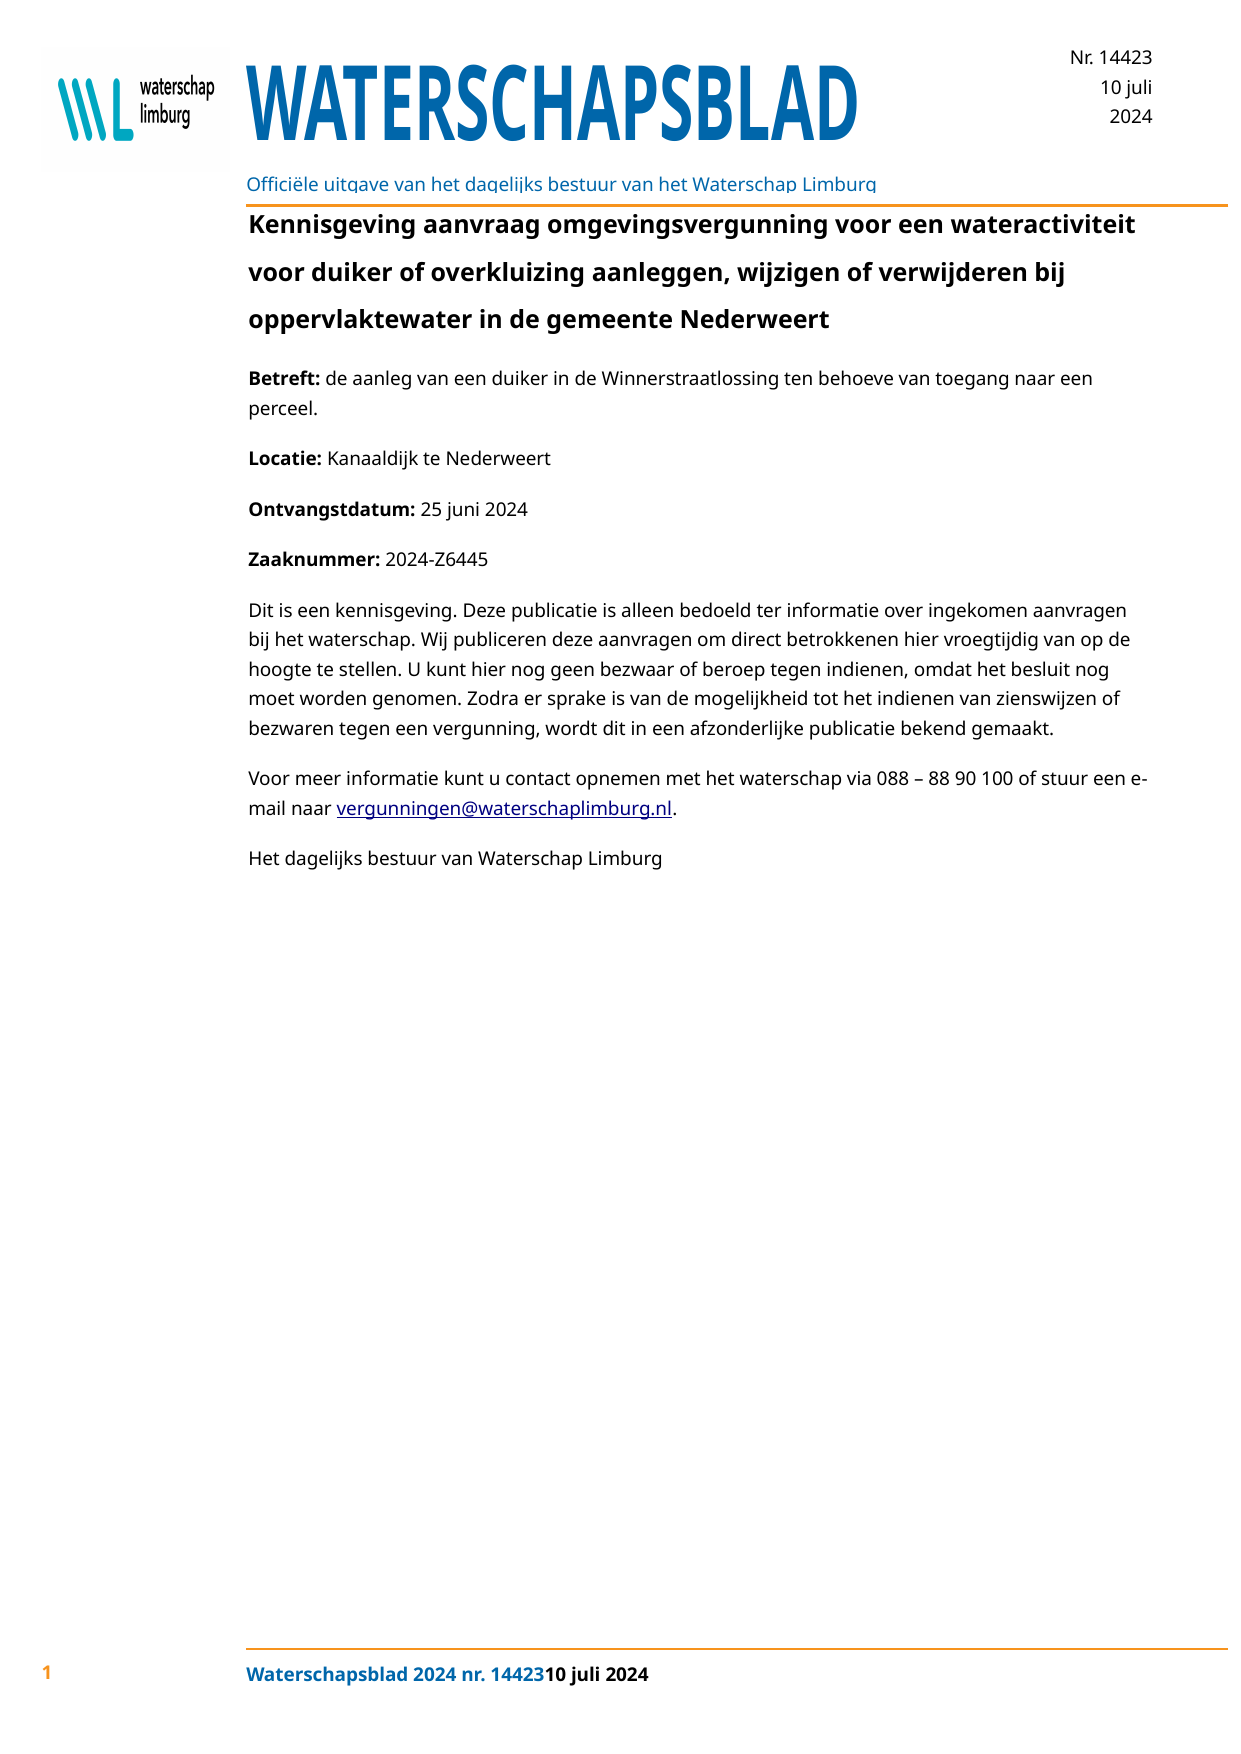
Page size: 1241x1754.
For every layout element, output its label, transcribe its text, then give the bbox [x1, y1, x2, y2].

text Zaaknummer: 2024-Z6445 [248, 546, 1152, 572]
text Ontvangstdatum: 25 juni 2024 [248, 496, 1152, 522]
text Voor meer informatie kunt u contact opnemen met het waterschap via 088 – 88 90 100 of stuur een e-mail naar vergunningen@waterschaplimburg.nl. [248, 766, 1152, 821]
text Het dagelijks bestuur van Waterschap Limburg [248, 846, 1152, 871]
text Dit is een kennisgeving. Deze publicatie is alleen bedoeld ter informatie over ingekomen aanvragen bij het waterschap. Wij publiceren deze aanvragen om direct betrokkenen hier vroegtijdig van op de hoogte te stellen. U kunt hier nog geen bezwaar of beroep tegen indienen, omdat het besluit nog moet worden genomen. Zodra er sprake is van de mogelijkheid tot het indienen van zienswijzen of bezwaren tegen een vergunning, wordt dit in een afzonderlijke publicatie bekend gemaakt. [248, 597, 1152, 741]
text Locatie: Kanaaldijk te Nederweert [248, 446, 1152, 471]
text Kennisgeving aanvraag omgevingsvergunning voor een wateractiviteit voor duiker of overkluizing aanleggen, wijzigen of verwijderen bij oppervlaktewater in de gemeente Nederweert [248, 207, 1152, 336]
picture [41, 47, 231, 172]
text Betreft: de aanleg van een duiker in de Winnerstraatlossing ten behoeve van toegang naar een perceel. [248, 366, 1152, 421]
